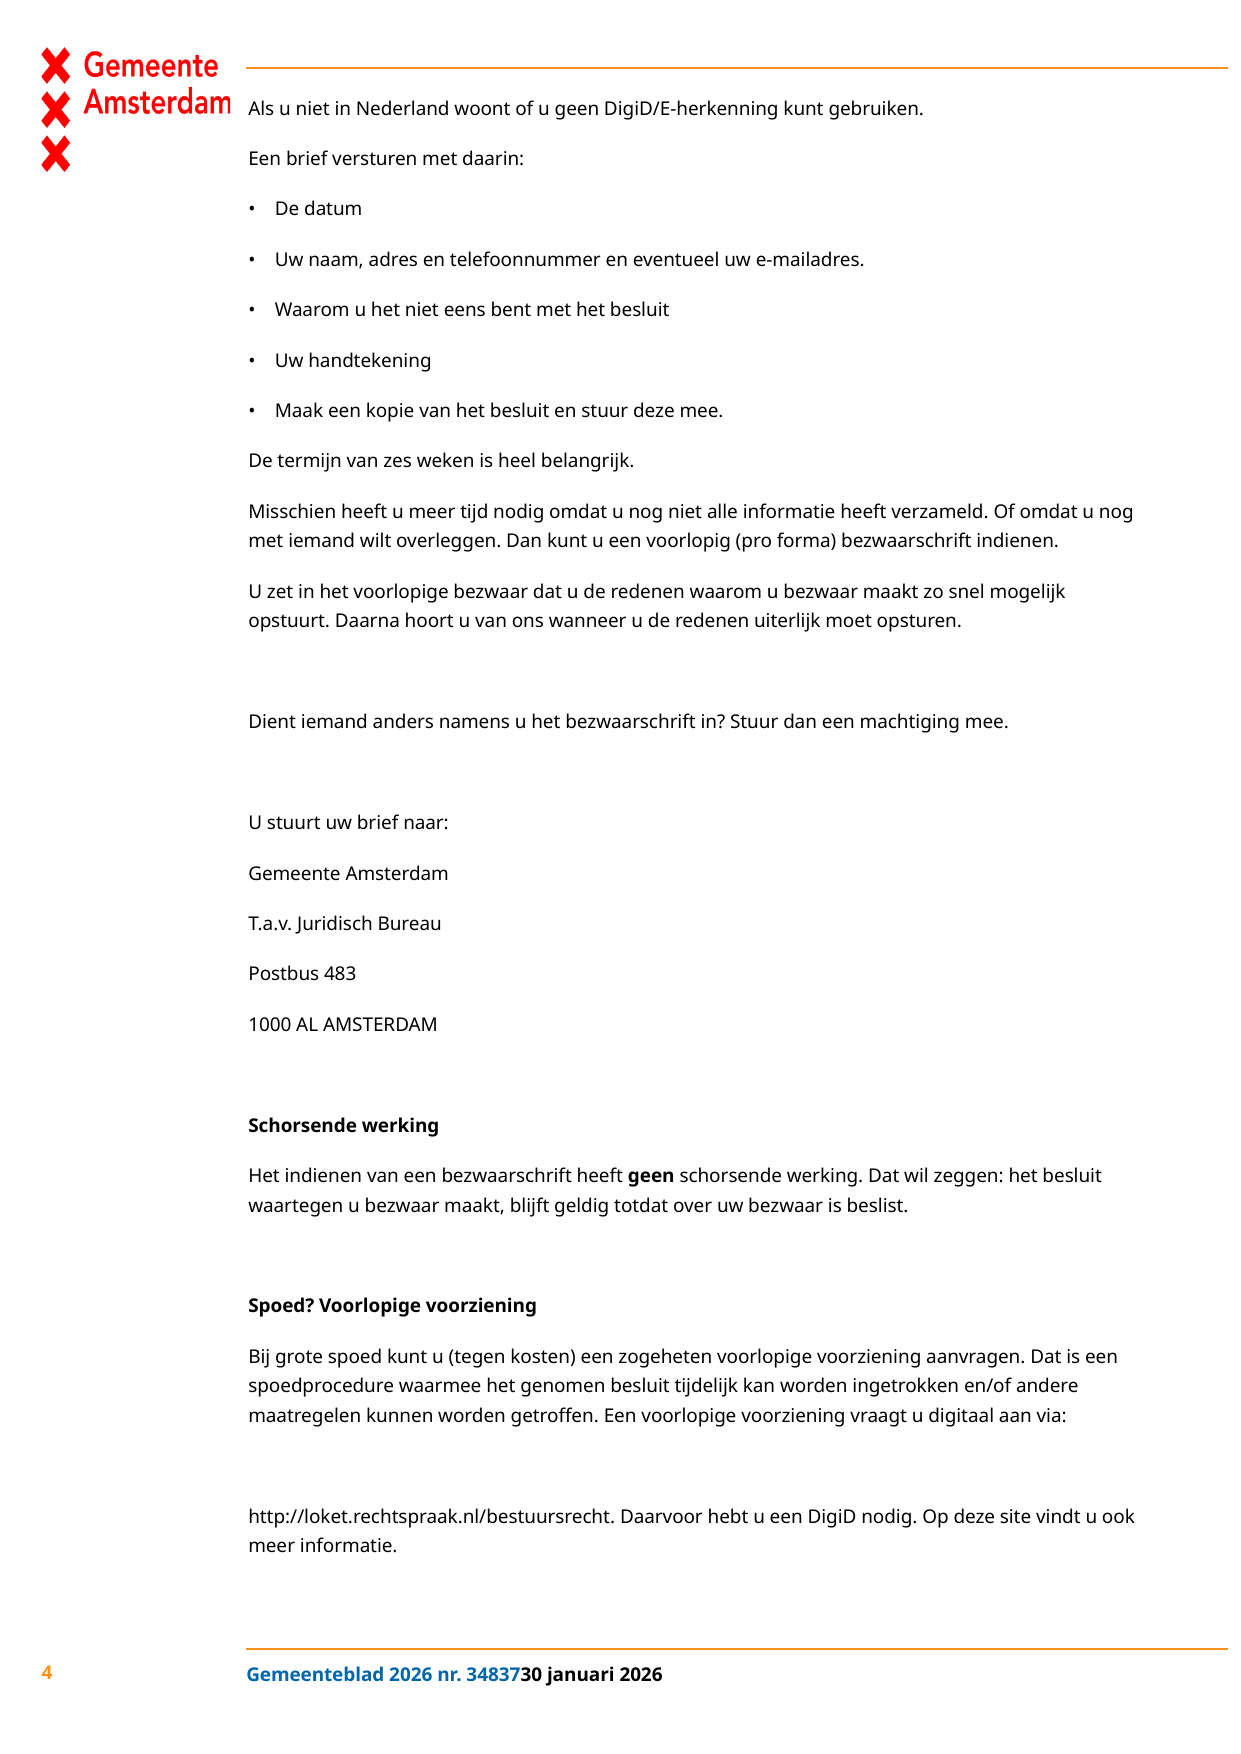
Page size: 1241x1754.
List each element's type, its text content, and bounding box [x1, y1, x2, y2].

text T.a.v. Juridisch Bureau [248, 910, 1152, 936]
text 1000 AL AMSTERDAM [248, 1011, 1152, 1037]
text Spoed? Voorlopige voorziening [248, 1293, 1152, 1318]
text Het indienen van een bezwaarschrift heeft geen schorsende werking. Dat wil zeggen: het besluit waartegen u bezwaar maakt, blijft geldig totdat over uw bezwaar is beslist. [248, 1162, 1152, 1218]
text • Waarom u het niet eens bent met het besluit [248, 296, 1152, 322]
text • Uw naam, adres en telefoonnummer en eventueel uw e-mailadres. [248, 246, 1152, 272]
text Dient iemand anders namens u het bezwaarschrift in? Stuur dan een machtiging mee. [248, 708, 1152, 734]
text • Maak een kopie van het besluit en stuur deze mee. [248, 397, 1152, 423]
picture [41, 47, 231, 172]
text U zet in het voorlopige bezwaar dat u de redenen waarom u bezwaar maakt zo snel mogelijk opstuurt. Daarna hoort u van ons wanneer u de redenen uiterlijk moet opsturen. [248, 578, 1152, 633]
text Misschien heeft u meer tijd nodig omdat u nog niet alle informatie heeft verzameld. Of omdat u nog met iemand wilt overleggen. Dan kunt u een voorlopig (pro forma) bezwaarschrift indienen. [248, 498, 1152, 553]
text U stuurt uw brief naar: [248, 809, 1152, 835]
text Een brief versturen met daarin: [248, 145, 1152, 171]
text Gemeente Amsterdam [248, 860, 1152, 886]
text http://loket.rechtspraak.nl/bestuursrecht. Daarvoor hebt u een DigiD nodig. Op deze site vindt u ook meer informatie. [248, 1503, 1152, 1558]
text De termijn van zes weken is heel belangrijk. [248, 448, 1152, 473]
text Bij grote spoed kunt u (tegen kosten) een zogeheten voorlopige voorziening aanvragen. Dat is een spoedprocedure waarmee het genomen besluit tijdelijk kan worden ingetrokken en/of andere maatregelen kunnen worden getroffen. Een voorlopige voorziening vraagt u digitaal aan via: [248, 1343, 1152, 1428]
text Als u niet in Nederland woont of u geen DigiD/E-herkenning kunt gebruiken. [248, 95, 1152, 121]
text • De datum [248, 196, 1152, 221]
text • Uw handtekening [248, 347, 1152, 373]
text Postbus 483 [248, 961, 1152, 986]
text Schorsende werking [248, 1112, 1152, 1138]
